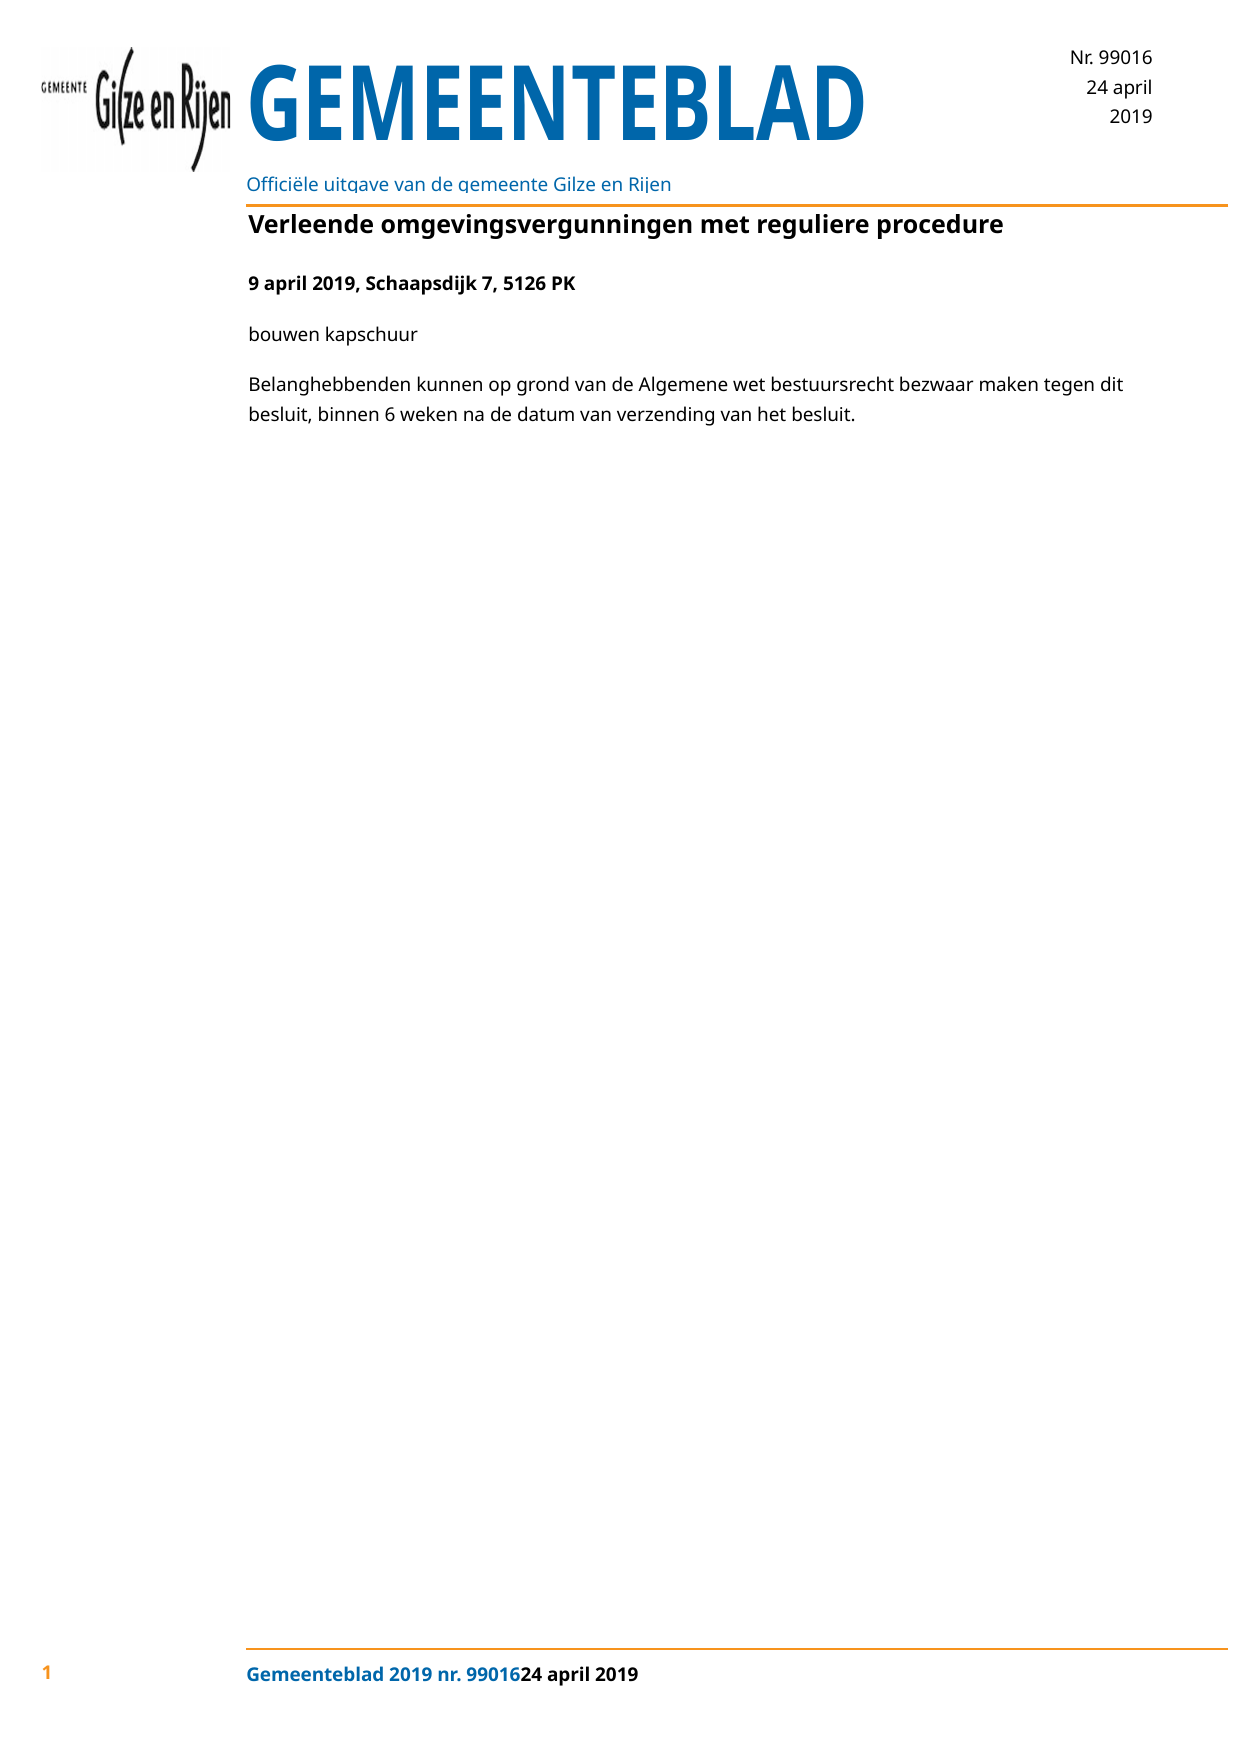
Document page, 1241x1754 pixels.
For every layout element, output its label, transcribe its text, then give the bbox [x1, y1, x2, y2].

picture [41, 47, 231, 172]
text 9 april 2019, Schaapsdijk 7, 5126 PK [248, 270, 1152, 296]
text Verleende omgevingsvergunningen met reguliere procedure [248, 207, 1152, 241]
text bouwen kapschuur [248, 321, 1152, 346]
text Belanghebbenden kunnen op grond van de Algemene wet bestuursrecht bezwaar maken tegen dit besluit, binnen 6 weken na de datum van verzending van het besluit. [248, 371, 1152, 426]
